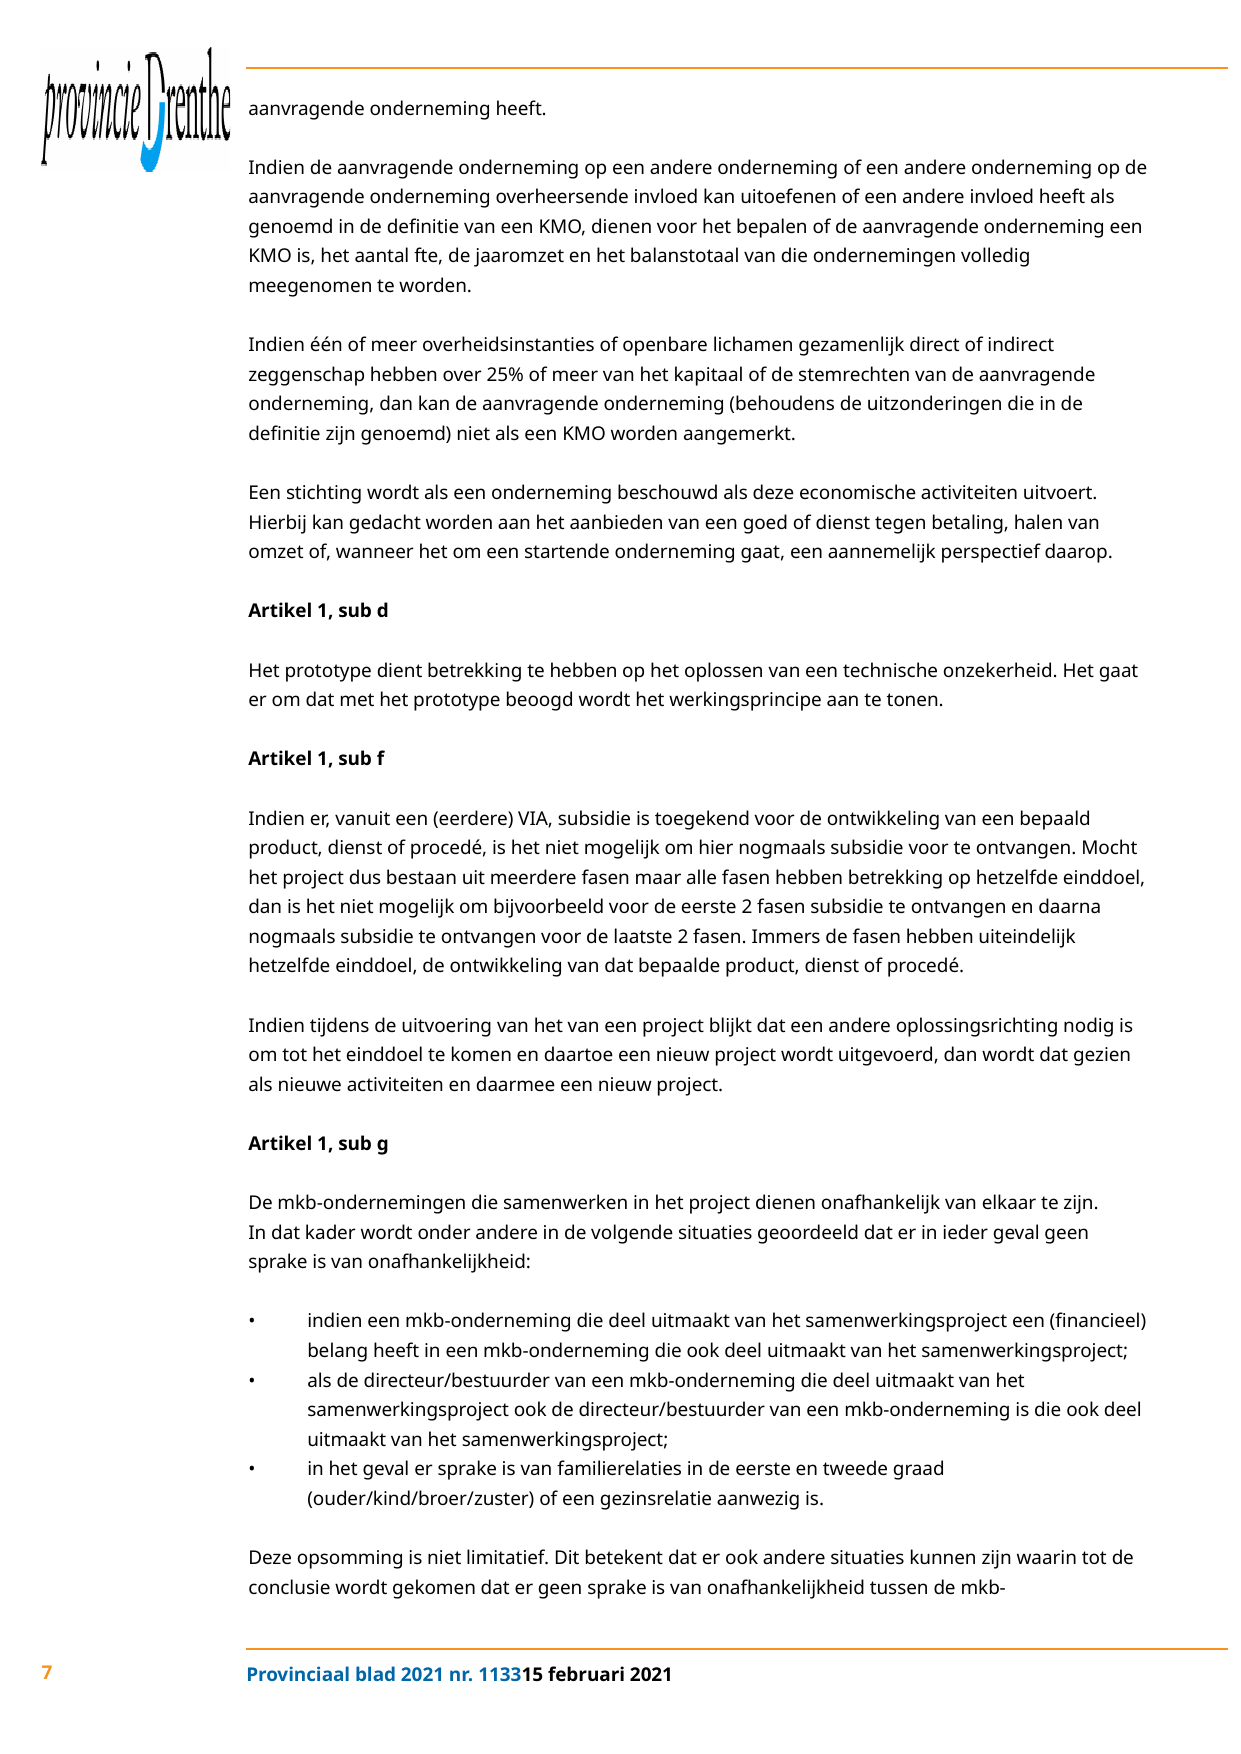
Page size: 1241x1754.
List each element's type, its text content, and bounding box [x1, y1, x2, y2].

text Indien één of meer overheidsinstanties of openbare lichamen gezamenlijk direct of indirect zeggenschap hebben over 25% of meer van het kapitaal of de stemrechten van de aanvragende onderneming, dan kan de aanvragende onderneming (behoudens de uitzonderingen die in de definitie zijn genoemd) niet als een KMO worden aangemerkt. [248, 331, 1152, 446]
text De mkb-ondernemingen die samenwerken in het project dienen onafhankelijk van elkaar te zijn. [248, 1189, 1152, 1215]
text Indien tijdens de uitvoering van het van een project blijkt dat een andere oplossingsrichting nodig is om tot het einddoel te komen en daartoe een nieuw project wordt uitgevoerd, dan wordt dat gezien als nieuwe activiteiten en daarmee een nieuw project. [248, 1012, 1152, 1097]
text Artikel 1, sub g [248, 1130, 1152, 1156]
picture [41, 47, 231, 172]
text In dat kader wordt onder andere in de volgende situaties geoordeeld dat er in ieder geval geen sprake is van onafhankelijkheid: [248, 1219, 1152, 1274]
text aanvragende onderneming heeft. [248, 95, 1152, 121]
text Een stichting wordt als een onderneming beschouwd als deze economische activiteiten uitvoert. Hierbij kan gedacht worden aan het aanbieden van een goed of dienst tegen betaling, halen van omzet of, wanneer het om een startende onderneming gaat, een aannemelijk perspectief daarop. [248, 479, 1152, 564]
text Artikel 1, sub f [248, 746, 1152, 771]
list in het geval er sprake is van familierelaties in de eerste en tweede graad (ouder/kind/broer/zuster) of een gezinsrelatie aanwezig is. [248, 1456, 1152, 1511]
text Artikel 1, sub d [248, 598, 1152, 623]
text Indien er, vanuit een (eerdere) VIA, subsidie is toegekend voor de ontwikkeling van een bepaald product, dienst of procedé, is het niet mogelijk om hier nogmaals subsidie voor te ontvangen. Mocht het project dus bestaan uit meerdere fasen maar alle fasen hebben betrekking op hetzelfde einddoel, dan is het niet mogelijk om bijvoorbeeld voor de eerste 2 fasen subsidie te ontvangen en daarna nogmaals subsidie te ontvangen voor de laatste 2 fasen. Immers de fasen hebben uiteindelijk hetzelfde einddoel, de ontwikkeling van dat bepaalde product, dienst of procedé. [248, 805, 1152, 978]
text Indien de aanvragende onderneming op een andere onderneming of een andere onderneming op de aanvragende onderneming overheersende invloed kan uitoefenen of een andere invloed heeft als genoemd in de definitie van een KMO, dienen voor het bepalen of de aanvragende onderneming een KMO is, het aantal fte, de jaaromzet en het balanstotaal van die ondernemingen volledig meegenomen te worden. [248, 154, 1152, 298]
list indien een mkb-onderneming die deel uitmaakt van het samenwerkingsproject een (financieel) belang heeft in een mkb-onderneming die ook deel uitmaakt van het samenwerkingsproject; [248, 1308, 1152, 1363]
text Het prototype dient betrekking te hebben op het oplossen van een technische onzekerheid. Het gaat er om dat met het prototype beoogd wordt het werkingsprincipe aan te tonen. [248, 657, 1152, 712]
text Deze opsomming is niet limitatief. Dit betekent dat er ook andere situaties kunnen zijn waarin tot de conclusie wordt gekomen dat er geen sprake is van onafhankelijkheid tussen de mkb- [248, 1544, 1152, 1600]
list als de directeur/bestuurder van een mkb-onderneming die deel uitmaakt van het samenwerkingsproject ook de directeur/bestuurder van een mkb-onderneming is die ook deel uitmaakt van het samenwerkingsproject; [248, 1367, 1152, 1452]
